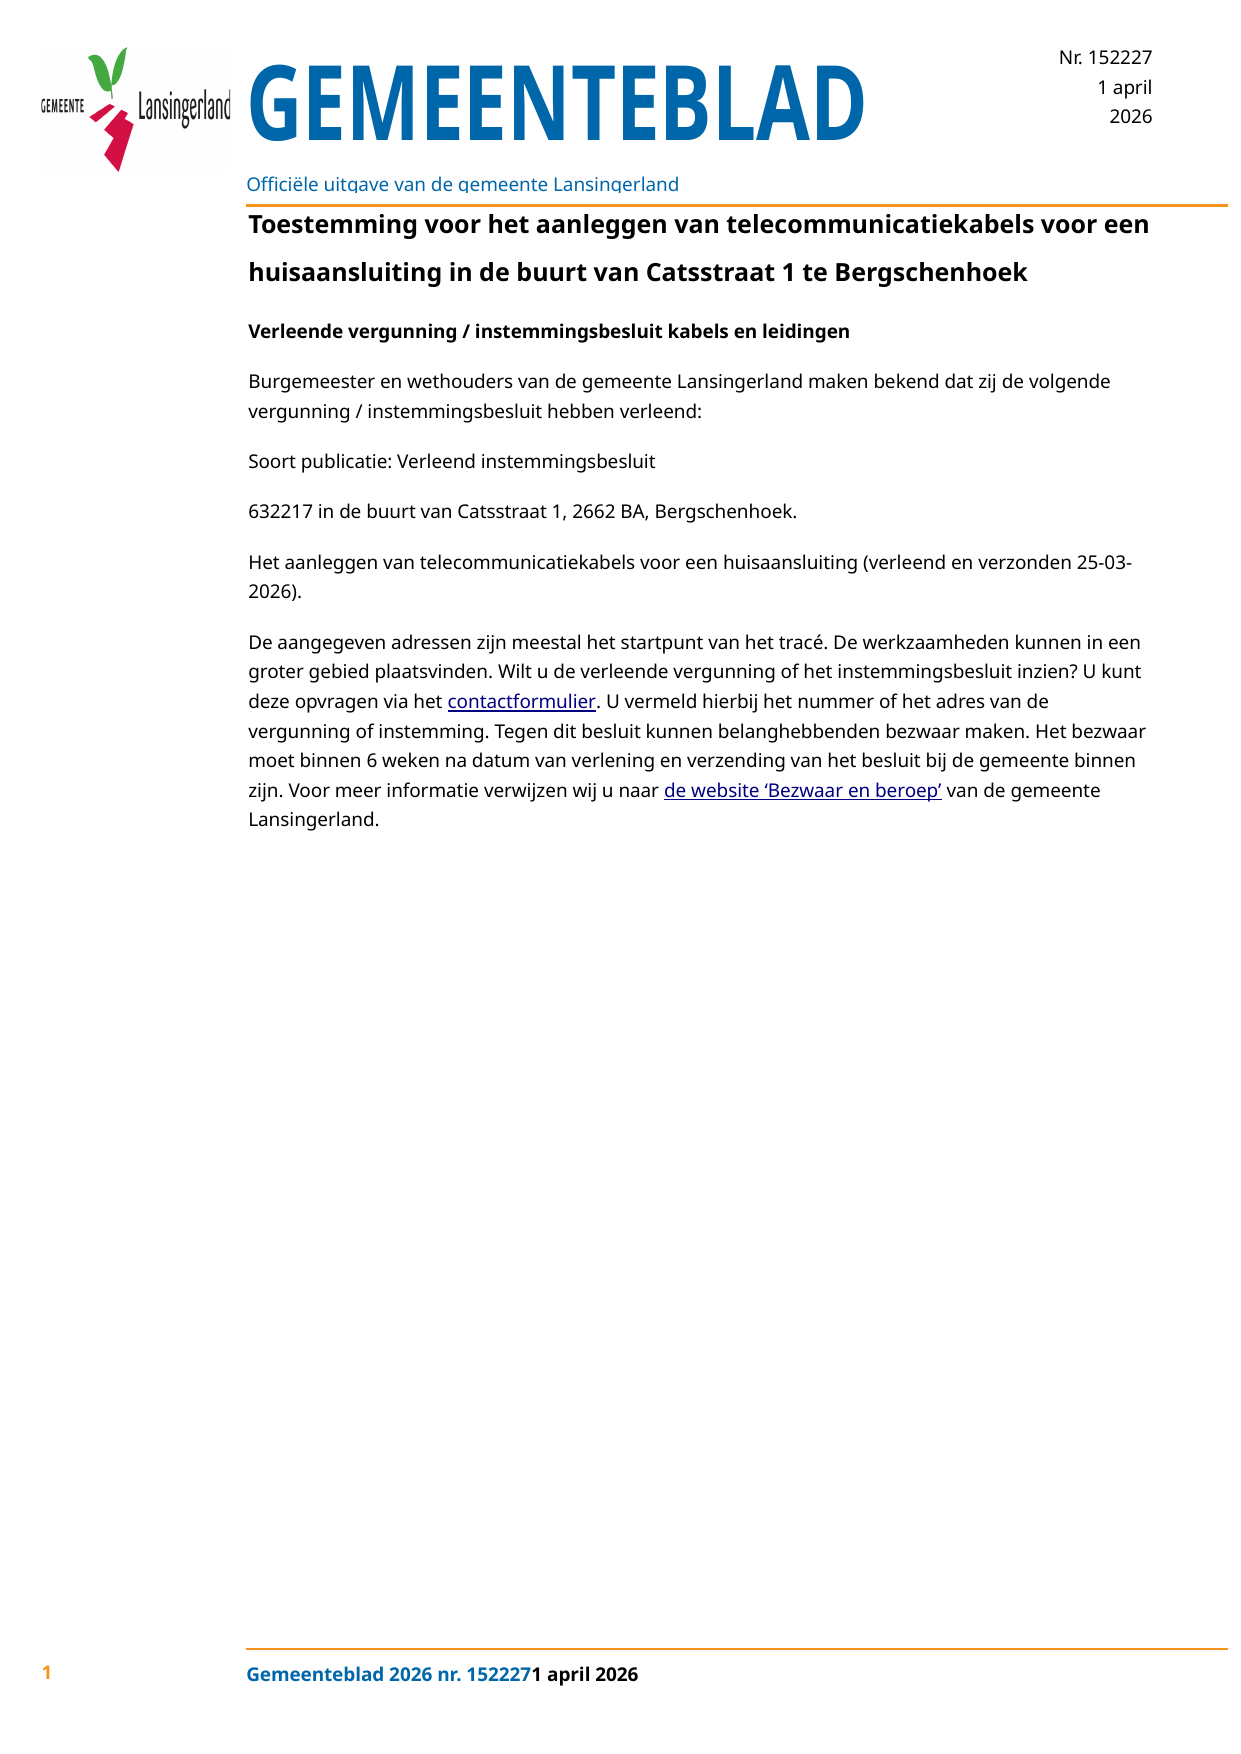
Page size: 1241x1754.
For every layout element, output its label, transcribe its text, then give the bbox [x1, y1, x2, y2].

text Toestemming voor het aanleggen van telecommunicatiekabels voor een huisaansluiting in de buurt van Catsstraat 1 te Bergschenhoek [248, 207, 1152, 288]
text Soort publicatie: Verleend instemmingsbesluit [248, 448, 1152, 474]
picture [41, 47, 231, 172]
text Het aanleggen van telecommunicatiekabels voor een huisaansluiting (verleend en verzonden 25-03-2026). [248, 549, 1152, 604]
text Verleende vergunning / instemmingsbesluit kabels en leidingen [248, 318, 1152, 344]
text Burgemeester en wethouders van de gemeente Lansingerland maken bekend dat zij de volgende vergunning / instemmingsbesluit hebben verleend: [248, 368, 1152, 424]
text 632217 in de buurt van Catsstraat 1, 2662 BA, Bergschenhoek. [248, 499, 1152, 524]
text De aangegeven adressen zijn meestal het startpunt van het tracé. De werkzaamheden kunnen in een groter gebied plaatsvinden. Wilt u de verleende vergunning of het instemmingsbesluit inzien? U kunt deze opvragen via het contactformulier. U vermeld hierbij het nummer of het adres van de vergunning of instemming. Tegen dit besluit kunnen belanghebbenden bezwaar maken. Het bezwaar moet binnen 6 weken na datum van verlening en verzending van het besluit bij de gemeente binnen zijn. Voor meer informatie verwijzen wij u naar de website ‘Bezwaar en beroep’ van de gemeente Lansingerland. [248, 629, 1152, 832]
